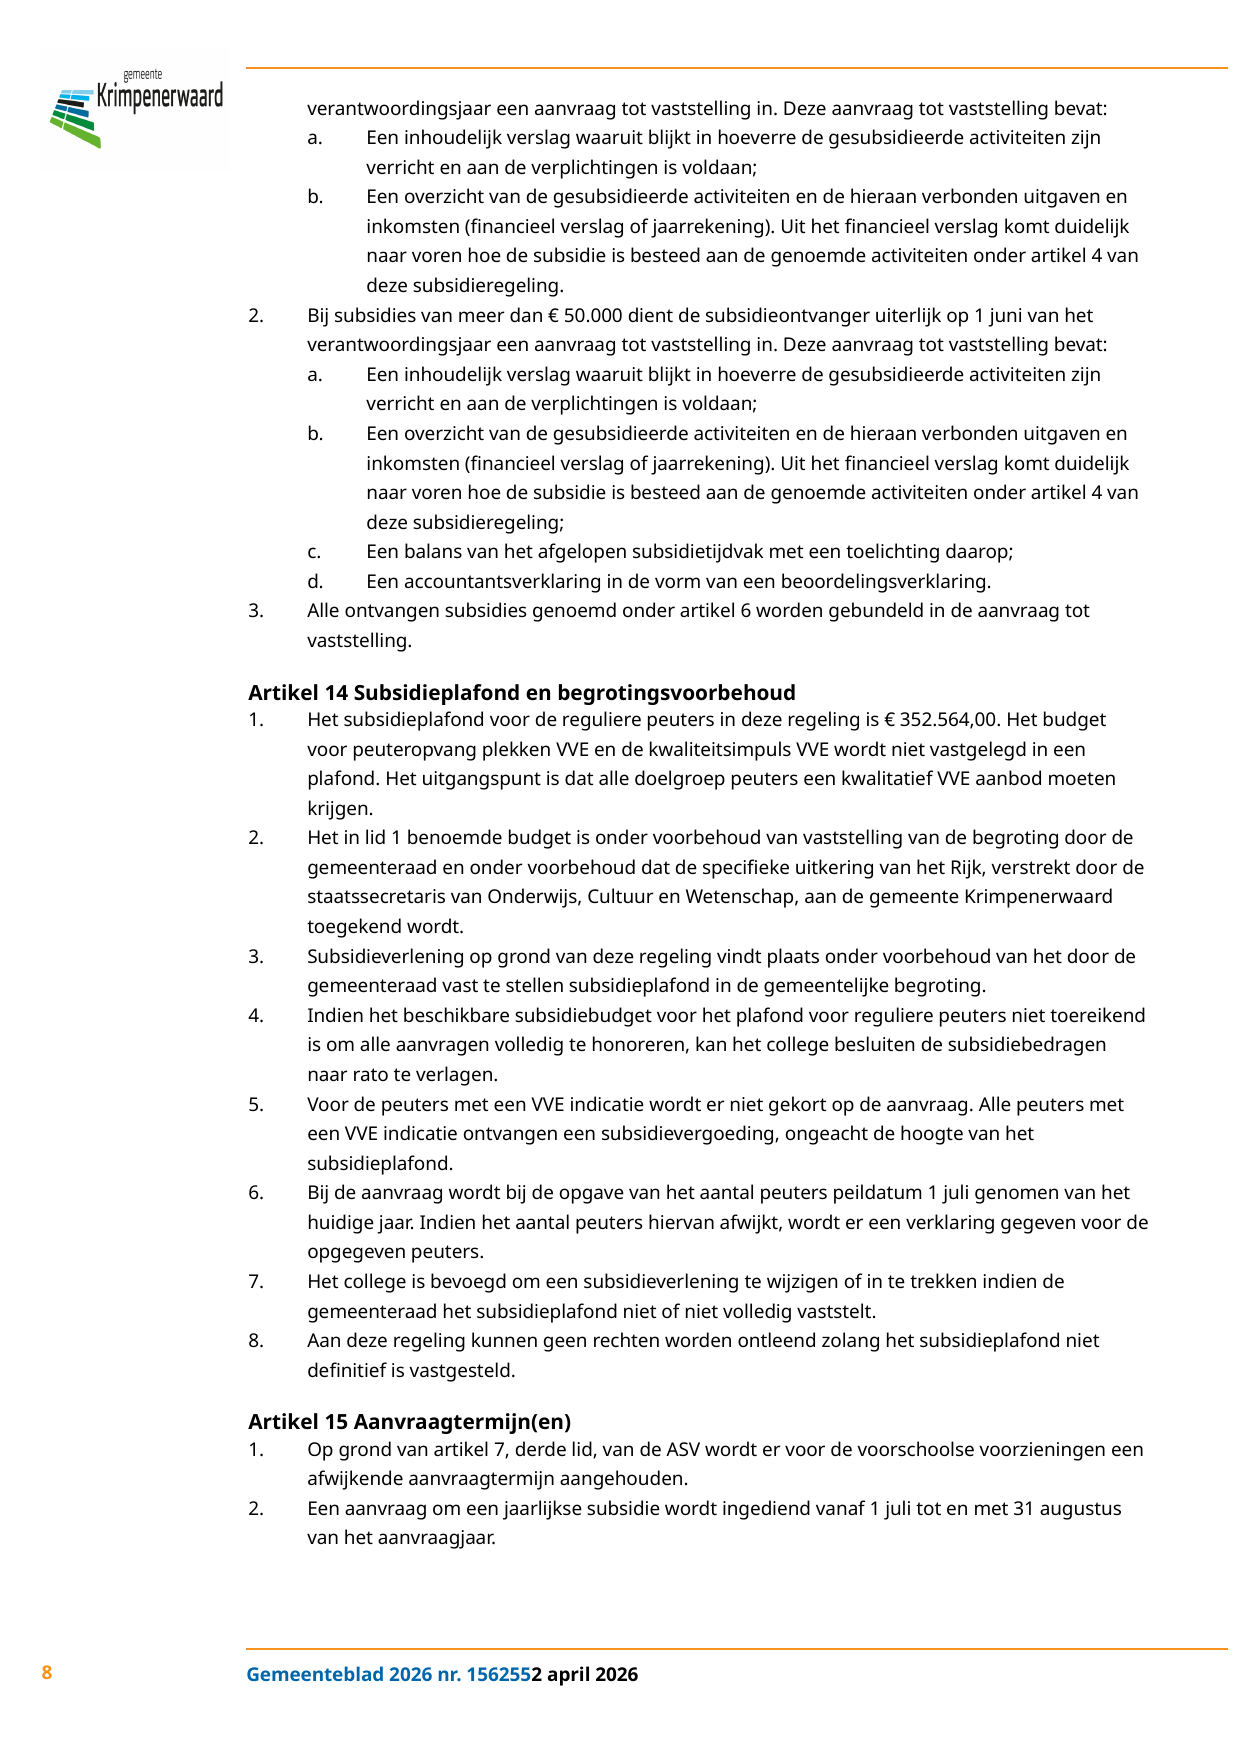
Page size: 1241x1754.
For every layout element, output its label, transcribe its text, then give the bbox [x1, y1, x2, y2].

list Het college is bevoegd om een subsidieverlening te wijzigen of in te trekken indien de gemeenteraad het subsidieplafond niet of niet volledig vaststelt. [248, 1268, 1152, 1323]
list Op grond van artikel 7, derde lid, van de ASV wordt er voor de voorschoolse voorzieningen een afwijkende aanvraagtermijn aangehouden. [248, 1436, 1152, 1491]
list Een overzicht van de gesubsidieerde activiteiten en de hieraan verbonden uitgaven en inkomsten (financieel verslag of jaarrekening). Uit het financieel verslag komt duidelijk naar voren hoe de subsidie is besteed aan de genoemde activiteiten onder artikel 4 van deze subsidieregeling; [307, 420, 1152, 535]
list Een aanvraag om een jaarlijkse subsidie wordt ingediend vanaf 1 juli tot en met 31 augustus van het aanvraagjaar. [248, 1495, 1152, 1550]
list Alle ontvangen subsidies genoemd onder artikel 6 worden gebundeld in de aanvraag tot vaststelling. [248, 598, 1152, 653]
picture [41, 47, 231, 172]
list Het in lid 1 benoemde budget is onder voorbehoud van vaststelling van de begroting door de gemeenteraad en onder voorbehoud dat de specifieke uitkering van het Rijk, verstrekt door de staatssecretaris van Onderwijs, Cultuur en Wetenschap, aan de gemeente Krimpenerwaard toegekend wordt. [248, 824, 1152, 939]
list Bij subsidies van meer dan € 50.000 dient de subsidieontvanger uiterlijk op 1 juni van het verantwoordingsjaar een aanvraag tot vaststelling in. Deze aanvraag tot vaststelling bevat: [248, 302, 1152, 357]
list Aan deze regeling kunnen geen rechten worden ontleend zolang het subsidieplafond niet definitief is vastgesteld. [248, 1327, 1152, 1383]
list Een inhoudelijk verslag waaruit blijkt in hoeverre de gesubsidieerde activiteiten zijn verricht en aan de verplichtingen is voldaan; [307, 361, 1152, 416]
text Artikel 14 Subsidieplafond en begrotingsvoorbehoud [248, 678, 1152, 706]
list Een accountantsverklaring in de vorm van een beoordelingsverklaring. [307, 568, 1152, 594]
list Een balans van het afgelopen subsidietijdvak met een toelichting daarop; [307, 538, 1152, 564]
list Subsidieverlening op grond van deze regeling vindt plaats onder voorbehoud van het door de gemeenteraad vast te stellen subsidieplafond in de gemeentelijke begroting. [248, 943, 1152, 998]
list Een inhoudelijk verslag waaruit blijkt in hoeverre de gesubsidieerde activiteiten zijn verricht en aan de verplichtingen is voldaan; [307, 124, 1152, 180]
list Het subsidieplafond voor de reguliere peuters in deze regeling is € 352.564,00. Het budget voor peuteropvang plekken VVE en de kwaliteitsimpuls VVE wordt niet vastgelegd in een plafond. Het uitgangspunt is dat alle doelgroep peuters een kwalitatief VVE aanbod moeten krijgen. [248, 706, 1152, 821]
list Voor de peuters met een VVE indicatie wordt er niet gekort op de aanvraag. Alle peuters met een VVE indicatie ontvangen een subsidievergoeding, ongeacht de hoogte van het subsidieplafond. [248, 1091, 1152, 1176]
text Artikel 15 Aanvraagtermijn(en) [248, 1407, 1152, 1436]
list Indien het beschikbare subsidiebudget voor het plafond voor reguliere peuters niet toereikend is om alle aanvragen volledig te honoreren, kan het college besluiten de subsidiebedragen naar rato te verlagen. [248, 1002, 1152, 1087]
list Een overzicht van de gesubsidieerde activiteiten en de hieraan verbonden uitgaven en inkomsten (financieel verslag of jaarrekening). Uit het financieel verslag komt duidelijk naar voren hoe de subsidie is besteed aan de genoemde activiteiten onder artikel 4 van deze subsidieregeling. [307, 183, 1152, 298]
list Bij de aanvraag wordt bij de opgave van het aantal peuters peildatum 1 juli genomen van het huidige jaar. Indien het aantal peuters hiervan afwijkt, wordt er een verklaring gegeven voor de opgegeven peuters. [248, 1179, 1152, 1264]
list verantwoordingsjaar een aanvraag tot vaststelling in. Deze aanvraag tot vaststelling bevat: [248, 95, 1152, 121]
